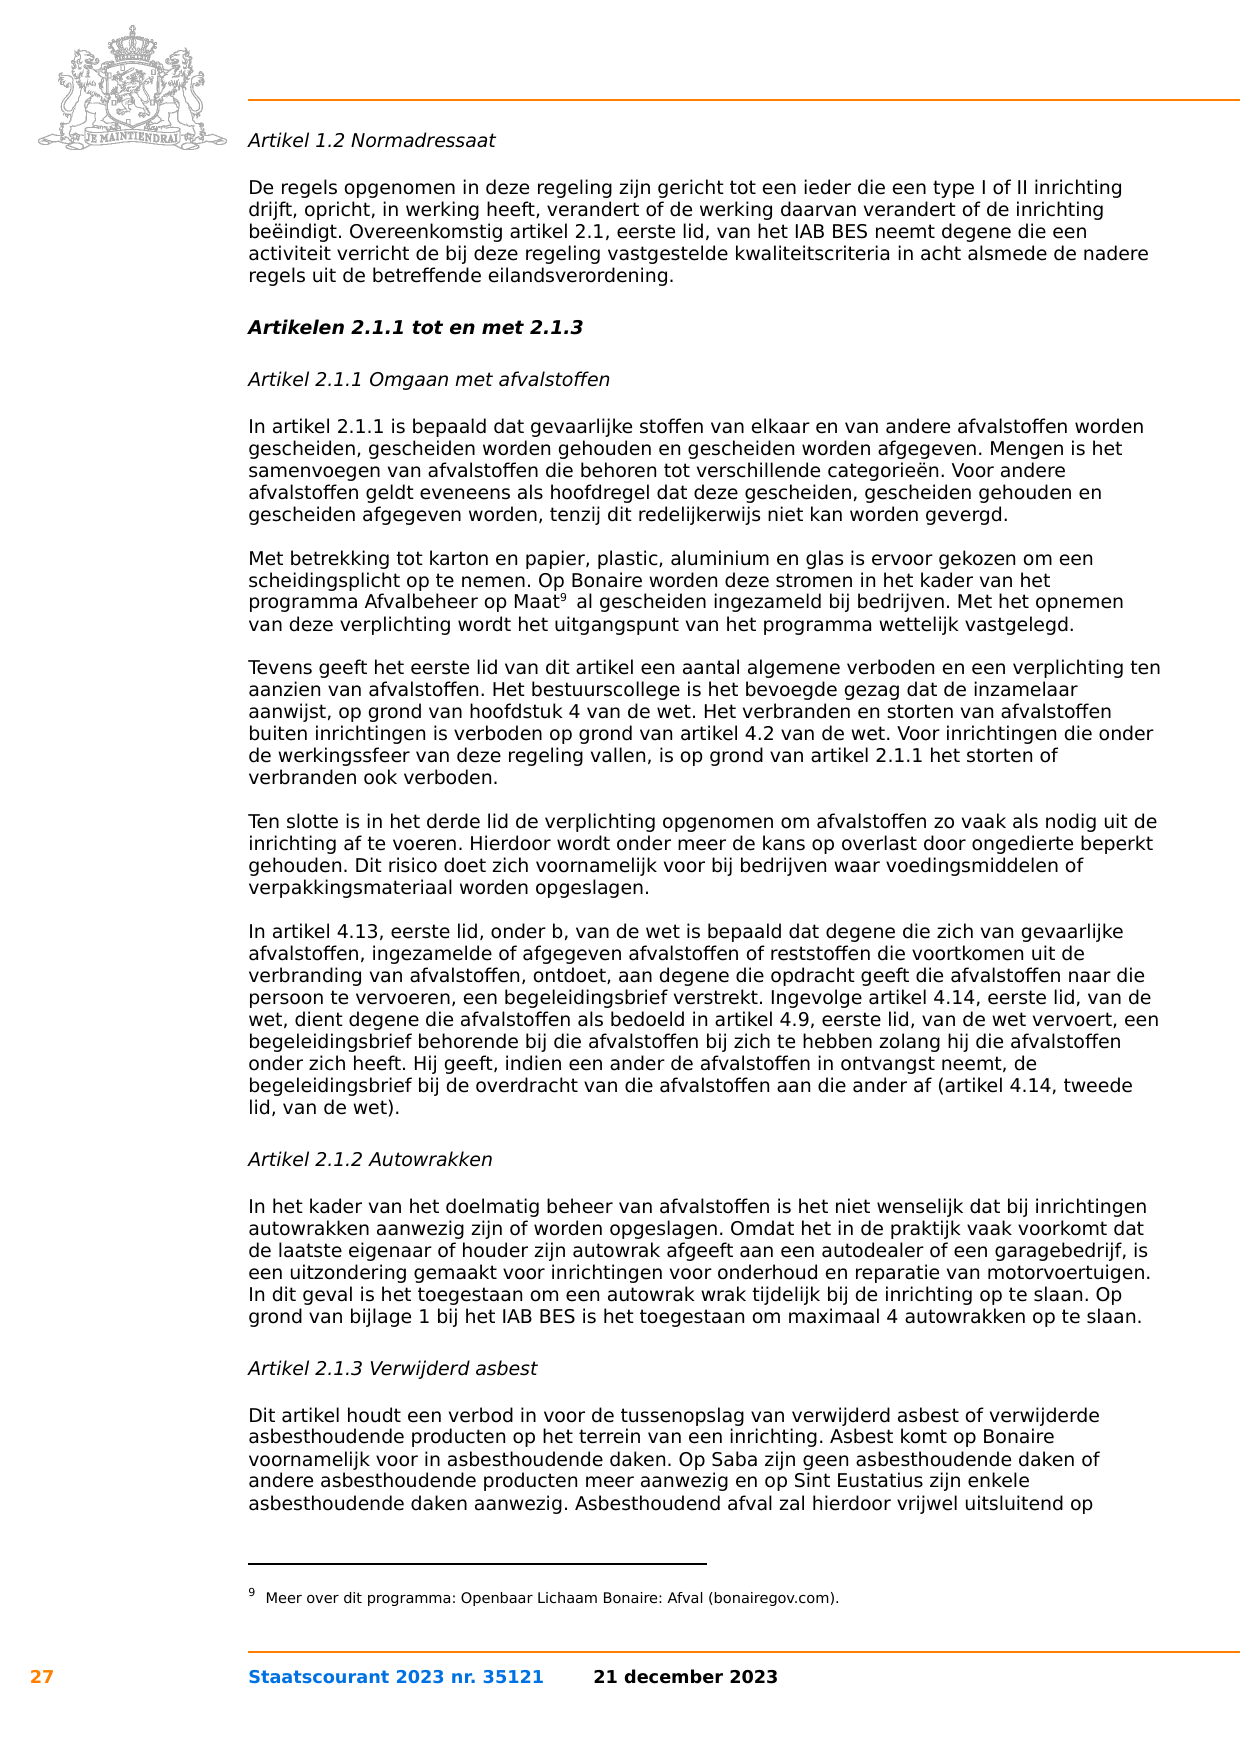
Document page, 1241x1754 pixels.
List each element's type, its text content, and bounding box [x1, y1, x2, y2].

picture [38, 25, 227, 150]
subtitle Artikel 2.1.2 Autowrakken [248, 1149, 1163, 1171]
subtitle Artikelen 2.1.1 tot en met 2.1.3 [248, 317, 1163, 339]
subtitle Artikel 2.1.1 Omgaan met afvalstoffen [248, 369, 1163, 391]
text In artikel 2.1.1 is bepaald dat gevaarlijke stoffen van elkaar en van andere afvalstoffen worden gescheiden, gescheiden worden gehouden en gescheiden worden afgegeven. Mengen is het samenvoegen van afvalstoffen die behoren tot verschillende categorieën. Voor andere afvalstoffen geldt eveneens als hoofdregel dat deze gescheiden, gescheiden gehouden en gescheiden afgegeven worden, tenzij dit redelijkerwijs niet kan worden gevergd. [248, 416, 1163, 526]
text Meer over dit programma: Openbaar Lichaam Bonaire: Afval (bonairegov.com). [248, 1586, 1163, 1608]
text In het kader van het doelmatig beheer van afvalstoffen is het niet wenselijk dat bij inrichtingen autowrakken aanwezig zijn of worden opgeslagen. Omdat het in de praktijk vaak voorkomt dat de laatste eigenaar of houder zijn autowrak afgeeft aan een autodealer of een garagebedrijf, is een uitzondering gemaakt voor inrichtingen voor onderhoud en reparatie van motorvoertuigen. In dit geval is het toegestaan om een autowrak wrak tijdelijk bij de inrichting op te slaan. Op grond van bijlage 1 bij het IAB BES is het toegestaan om maximaal 4 autowrakken op te slaan. [248, 1196, 1163, 1327]
text Ten slotte is in het derde lid de verplichting opgenomen om afvalstoffen zo vaak als nodig uit de inrichting af te voeren. Hierdoor wordt onder meer de kans op overlast door ongedierte beperkt gehouden. Dit risico doet zich voornamelijk voor bij bedrijven waar voedingsmiddelen of verpakkingsmateriaal worden opgeslagen. [248, 811, 1163, 899]
text Met betrekking tot karton en papier, plastic, aluminium en glas is ervoor gekozen om een scheidingsplicht op te nemen. Op Bonaire worden deze stromen in het kader van het programma Afvalbeheer op Maat al gescheiden ingezameld bij bedrijven. Met het opnemen van deze verplichting wordt het uitgangspunt van het programma wettelijk vastgelegd. [248, 547, 1163, 635]
text Dit artikel houdt een verbod in voor de tussenopslag van verwijderd asbest of verwijderde asbesthoudende producten op het terrein van een inrichting. Asbest komt op Bonaire voornamelijk voor in asbesthoudende daken. Op Saba zijn geen asbesthoudende daken of andere asbesthoudende producten meer aanwezig en op Sint Eustatius zijn enkele asbesthoudende daken aanwezig. Asbesthoudend afval zal hierdoor vrijwel uitsluitend op [248, 1404, 1163, 1514]
subtitle Artikel 1.2 Normadressaat [248, 130, 1163, 152]
text De regels opgenomen in deze regeling zijn gericht tot een ieder die een type I of II inrichting drijft, opricht, in werking heeft, verandert of de werking daarvan verandert of de inrichting beëindigt. Overeenkomstig artikel 2.1, eerste lid, van het IAB BES neemt degene die een activiteit verricht de bij deze regeling vastgestelde kwaliteitscriteria in acht alsmede de nadere regels uit de betreffende eilandsverordening. [248, 177, 1163, 287]
subtitle Artikel 2.1.3 Verwijderd asbest [248, 1357, 1163, 1379]
text Tevens geeft het eerste lid van dit artikel een aantal algemene verboden en een verplichting ten aanzien van afvalstoffen. Het bestuurscollege is het bevoegde gezag dat de inzamelaar aanwijst, op grond van hoofdstuk 4 van de wet. Het verbranden en storten van afvalstoffen buiten inrichtingen is verboden op grond van artikel 4.2 van de wet. Voor inrichtingen die onder de werkingssfeer van deze regeling vallen, is op grond van artikel 2.1.1 het storten of verbranden ook verboden. [248, 657, 1163, 789]
text In artikel 4.13, eerste lid, onder b, van de wet is bepaald dat degene die zich van gevaarlijke afvalstoffen, ingezamelde of afgegeven afvalstoffen of reststoffen die voortkomen uit de verbranding van afvalstoffen, ontdoet, aan degene die opdracht geeft die afvalstoffen naar die persoon te vervoeren, een begeleidingsbrief verstrekt. Ingevolge artikel 4.14, eerste lid, van de wet, dient degene die afvalstoffen als bedoeld in artikel 4.9, eerste lid, van de wet vervoert, een begeleidingsbrief behorende bij die afvalstoffen bij zich te hebben zolang hij die afvalstoffen onder zich heeft. Hij geeft, indien een ander de afvalstoffen in ontvangst neemt, de begeleidingsbrief bij de overdracht van die afvalstoffen aan die ander af (artikel 4.14, tweede lid, van de wet). [248, 921, 1163, 1119]
